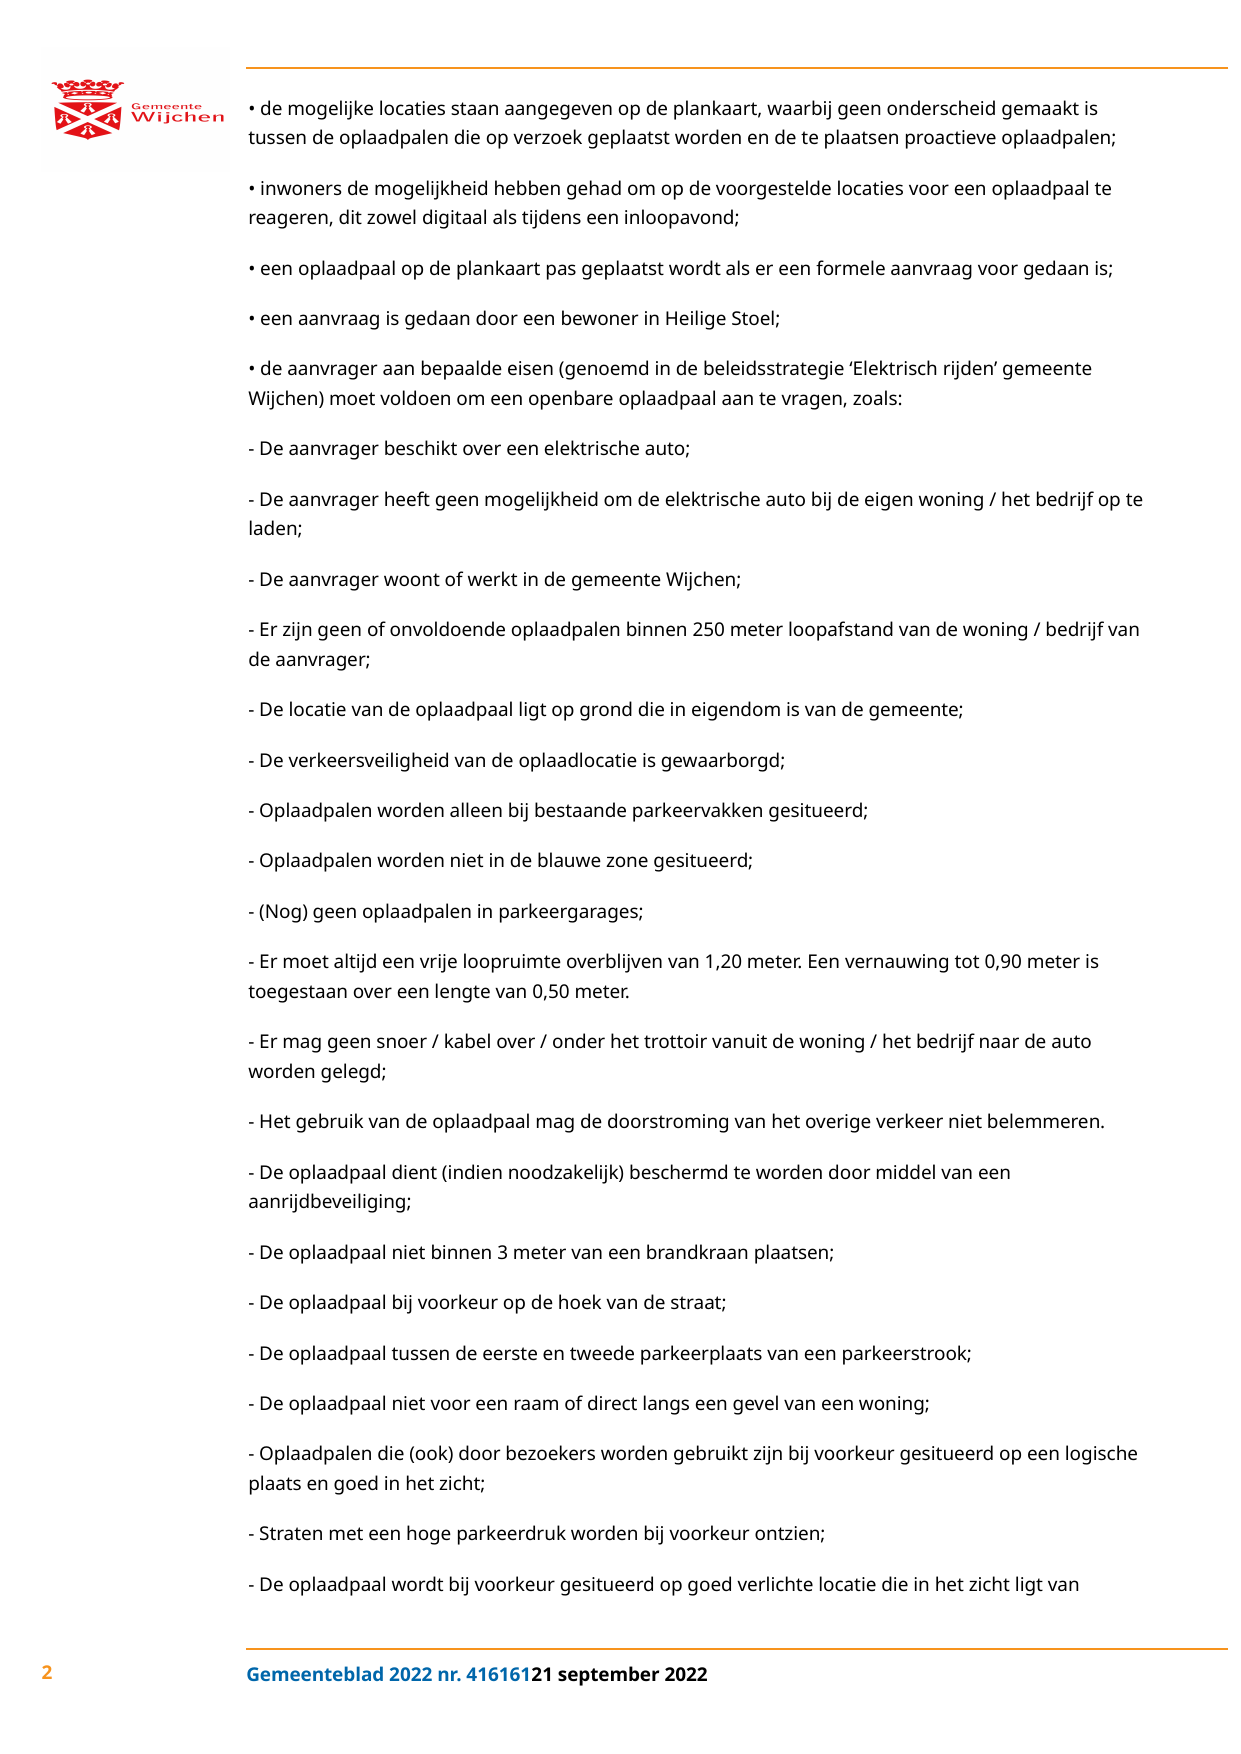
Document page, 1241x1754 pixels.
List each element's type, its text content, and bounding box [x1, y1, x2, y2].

text - De oplaadpaal bij voorkeur op de hoek van de straat; [248, 1289, 1152, 1315]
text • een oplaadpaal op de plankaart pas geplaatst wordt als er een formele aanvraag voor gedaan is; [248, 255, 1152, 281]
text - De aanvrager beschikt over een elektrische auto; [248, 436, 1152, 461]
text • een aanvraag is gedaan door een bewoner in Heilige Stoel; [248, 305, 1152, 331]
text - (Nog) geen oplaadpalen in parkeergarages; [248, 898, 1152, 924]
text - Het gebruik van de oplaadpaal mag de doorstroming van het overige verkeer niet belemmeren. [248, 1108, 1152, 1134]
text - De oplaadpaal dient (indien noodzakelijk) beschermd te worden door middel van een aanrijdbeveiliging; [248, 1159, 1152, 1214]
text • inwoners de mogelijkheid hebben gehad om op de voorgestelde locaties voor een oplaadpaal te reageren, dit zowel digitaal als tijdens een inloopavond; [248, 175, 1152, 230]
text - Straten met een hoge parkeerdruk worden bij voorkeur ontzien; [248, 1521, 1152, 1546]
text - De oplaadpaal niet voor een raam of direct langs een gevel van een woning; [248, 1390, 1152, 1416]
text - De oplaadpaal wordt bij voorkeur gesitueerd op goed verlichte locatie die in het zicht ligt van [248, 1571, 1152, 1597]
picture [41, 47, 231, 172]
text - Er zijn geen of onvoldoende oplaadpalen binnen 250 meter loopafstand van de woning / bedrijf van de aanvrager; [248, 616, 1152, 672]
text - De locatie van de oplaadpaal ligt op grond die in eigendom is van de gemeente; [248, 696, 1152, 722]
text - Er moet altijd een vrije loopruimte overblijven van 1,20 meter. Een vernauwing tot 0,90 meter is toegestaan over een lengte van 0,50 meter. [248, 948, 1152, 1004]
text - Oplaadpalen worden alleen bij bestaande parkeervakken gesitueerd; [248, 797, 1152, 823]
text - De verkeersveiligheid van de oplaadlocatie is gewaarborgd; [248, 747, 1152, 773]
text - De aanvrager heeft geen mogelijkheid om de elektrische auto bij de eigen woning / het bedrijf op te laden; [248, 486, 1152, 541]
text - Oplaadpalen worden niet in de blauwe zone gesitueerd; [248, 848, 1152, 873]
text • de aanvrager aan bepaalde eisen (genoemd in de beleidsstrategie ‘Elektrisch rijden’ gemeente Wijchen) moet voldoen om een openbare oplaadpaal aan te vragen, zoals: [248, 356, 1152, 411]
text - De oplaadpaal tussen de eerste en tweede parkeerplaats van een parkeerstrook; [248, 1340, 1152, 1366]
text - De oplaadpaal niet binnen 3 meter van een brandkraan plaatsen; [248, 1239, 1152, 1265]
text • de mogelijke locaties staan aangegeven op de plankaart, waarbij geen onderscheid gemaakt is tussen de oplaadpalen die op verzoek geplaatst worden en de te plaatsen proactieve oplaadpalen; [248, 95, 1152, 150]
text - De aanvrager woont of werkt in de gemeente Wijchen; [248, 566, 1152, 592]
text - Oplaadpalen die (ook) door bezoekers worden gebruikt zijn bij voorkeur gesitueerd op een logische plaats en goed in het zicht; [248, 1441, 1152, 1496]
text - Er mag geen snoer / kabel over / onder het trottoir vanuit de woning / het bedrijf naar de auto worden gelegd; [248, 1028, 1152, 1084]
